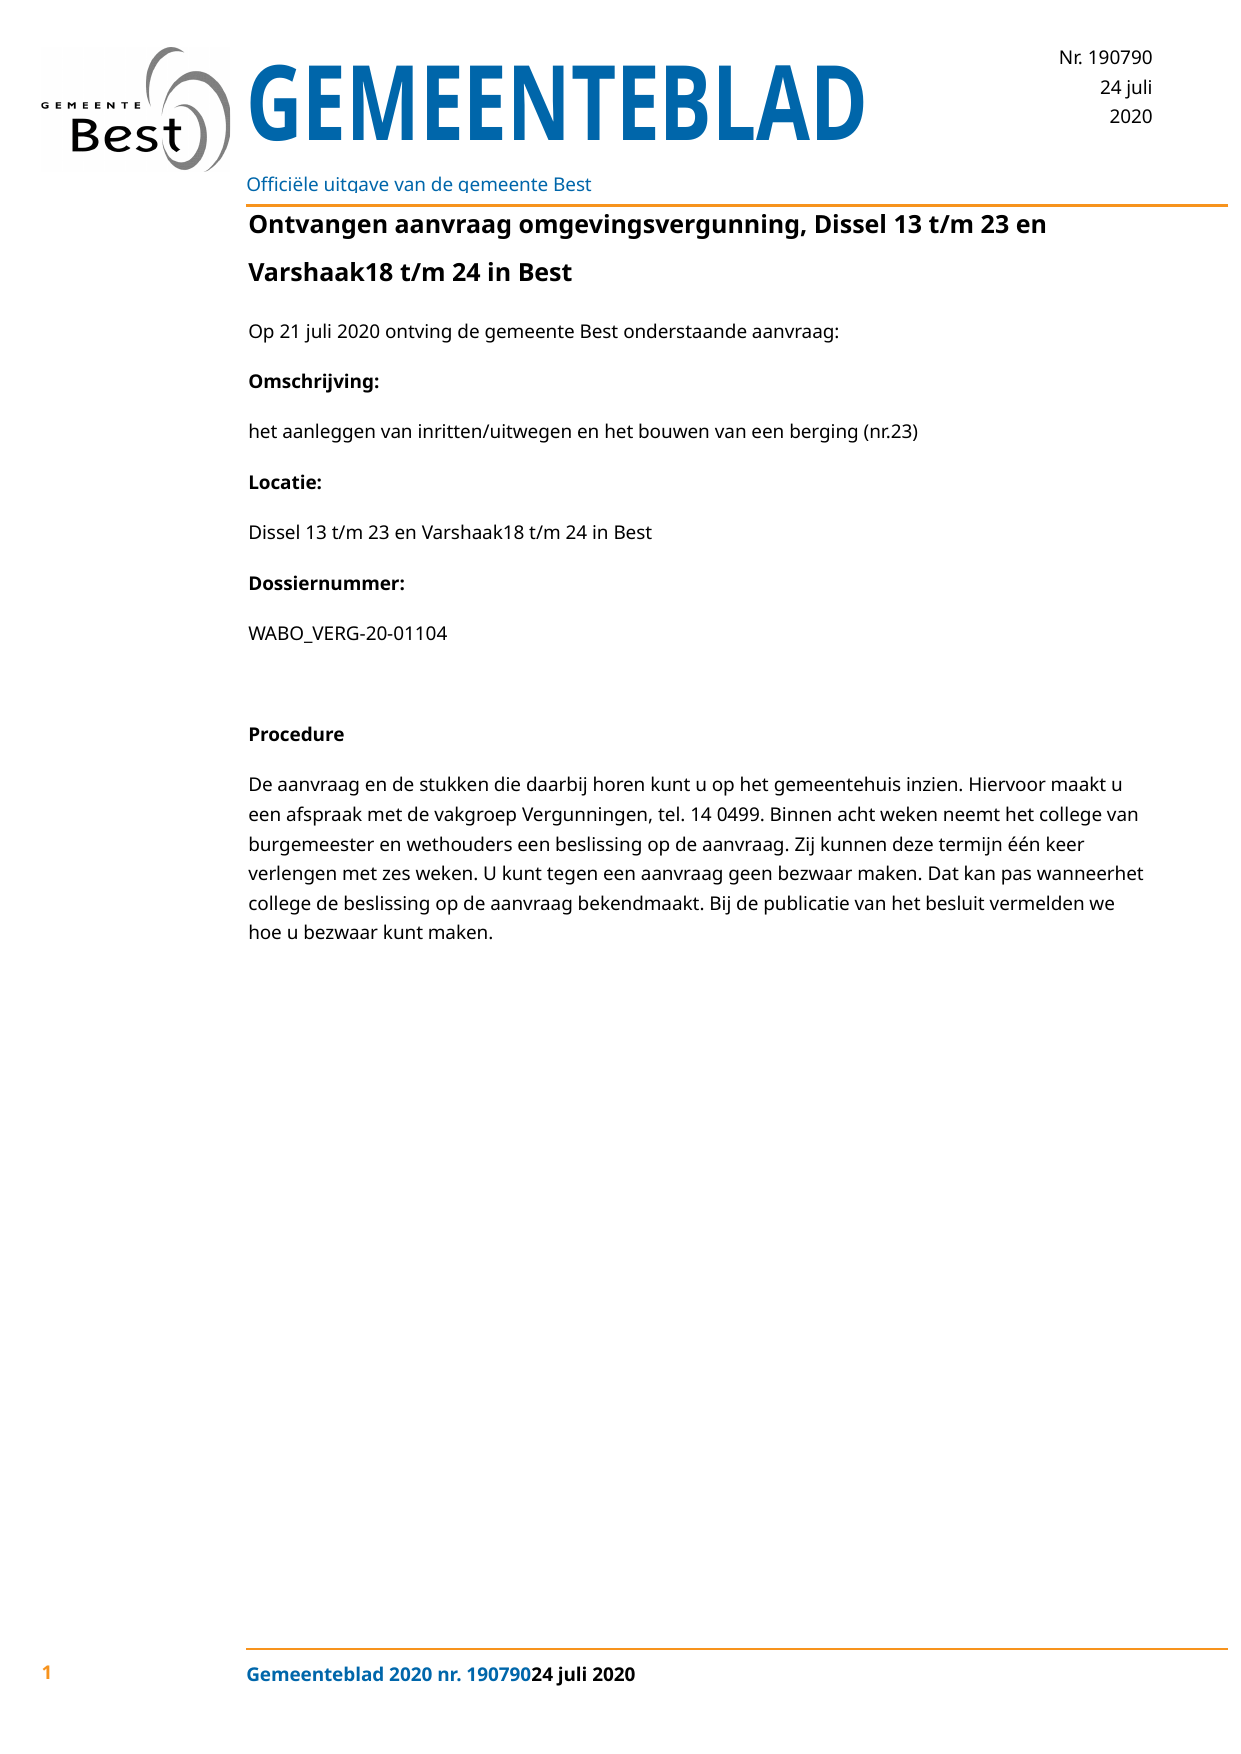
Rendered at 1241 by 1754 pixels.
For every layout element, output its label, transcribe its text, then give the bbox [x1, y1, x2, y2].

text De aanvraag en de stukken die daarbij horen kunt u op het gemeentehuis inzien. Hiervoor maakt u een afspraak met de vakgroep Vergunningen, tel. 14 0499. Binnen acht weken neemt het college van burgemeester en wethouders een beslissing op de aanvraag. Zij kunnen deze termijn één keer verlengen met zes weken. U kunt tegen een aanvraag geen bezwaar maken. Dat kan pas wanneerhet college de beslissing op de aanvraag bekendmaakt. Bij de publicatie van het besluit vermelden we hoe u bezwaar kunt maken. [248, 772, 1152, 945]
text Locatie: [248, 469, 1152, 495]
text WABO_VERG-20-01104 [248, 620, 1152, 646]
picture [41, 47, 231, 172]
text Procedure [248, 721, 1152, 747]
text het aanleggen van inritten/uitwegen en het bouwen van een berging (nr.23) [248, 419, 1152, 444]
text Ontvangen aanvraag omgevingsvergunning, Dissel 13 t/m 23 en Varshaak18 t/m 24 in Best [248, 207, 1152, 288]
text Op 21 juli 2020 ontving de gemeente Best onderstaande aanvraag: [248, 318, 1152, 344]
text Dissel 13 t/m 23 en Varshaak18 t/m 24 in Best [248, 519, 1152, 545]
text Omschrijving: [248, 368, 1152, 394]
text Dossiernummer: [248, 570, 1152, 596]
